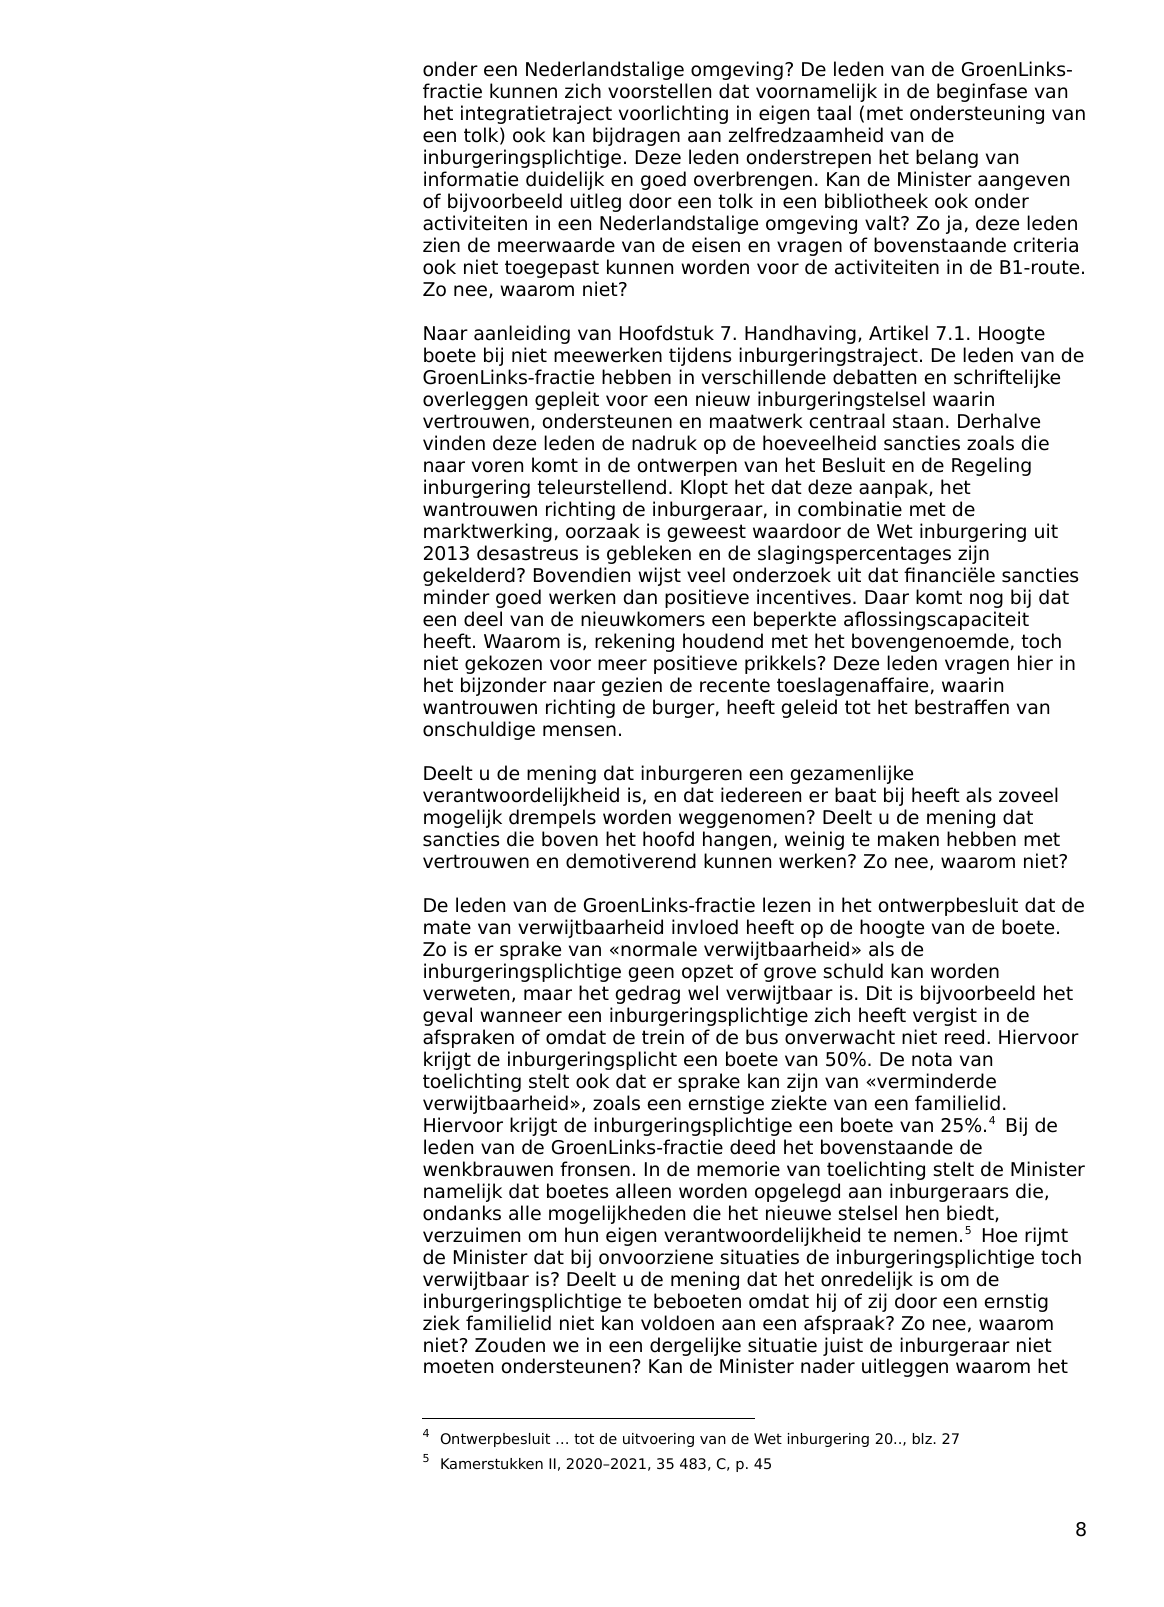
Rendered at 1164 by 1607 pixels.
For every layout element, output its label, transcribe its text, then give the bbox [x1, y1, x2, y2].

text Kamerstukken II, 2020–2021, 35 483, C, p. 45 [422, 1452, 1087, 1474]
text Ontwerpbesluit … tot de uitvoering van de Wet inburgering 20.., blz. 27 [422, 1427, 1087, 1449]
text onder een Nederlandstalige omgeving? De leden van de GroenLinks-fractie kunnen zich voorstellen dat voornamelijk in de beginfase van het integratietraject voorlichting in eigen taal (met ondersteuning van een tolk) ook kan bijdragen aan zelfredzaamheid van de inburgeringsplichtige. Deze leden onderstrepen het belang van informatie duidelijk en goed overbrengen. Kan de Minister aangeven of bijvoorbeeld uitleg door een tolk in een bibliotheek ook onder activiteiten in een Nederlandstalige omgeving valt? Zo ja, deze leden zien de meerwaarde van de eisen en vragen of bovenstaande criteria ook niet toegepast kunnen worden voor de activiteiten in de B1-route. Zo nee, waarom niet? [422, 59, 1087, 301]
text Deelt u de mening dat inburgeren een gezamenlijke verantwoordelijkheid is, en dat iedereen er baat bij heeft als zoveel mogelijk drempels worden weggenomen? Deelt u de mening dat sancties die boven het hoofd hangen, weinig te maken hebben met vertrouwen en demotiverend kunnen werken? Zo nee, waarom niet? [422, 763, 1087, 873]
text De leden van de GroenLinks-fractie lezen in het ontwerpbesluit dat de mate van verwijtbaarheid invloed heeft op de hoogte van de boete. Zo is er sprake van «normale verwijtbaarheid» als de inburgeringsplichtige geen opzet of grove schuld kan worden verweten, maar het gedrag wel verwijtbaar is. Dit is bijvoorbeeld het geval wanneer een inburgeringsplichtige zich heeft vergist in de afspraken of omdat de trein of de bus onverwacht niet reed. Hiervoor krijgt de inburgeringsplicht een boete van 50%. De nota van toelichting stelt ook dat er sprake kan zijn van «verminderde verwijtbaarheid», zoals een ernstige ziekte van een familielid. Hiervoor krijgt de inburgeringsplichtige een boete van 25%. Bij de leden van de GroenLinks-fractie deed het bovenstaande de wenkbrauwen fronsen. In de memorie van toelichting stelt de Minister namelijk dat boetes alleen worden opgelegd aan inburgeraars die, ondanks alle mogelijkheden die het nieuwe stelsel hen biedt, verzuimen om hun eigen verantwoordelijkheid te nemen. Hoe rijmt de Minister dat bij onvoorziene situaties de inburgeringsplichtige toch verwijtbaar is? Deelt u de mening dat het onredelijk is om de inburgeringsplichtige te beboeten omdat hij of zij door een ernstig ziek familielid niet kan voldoen aan een afspraak? Zo nee, waarom niet? Zouden we in een dergelijke situatie juist de inburgeraar niet moeten ondersteunen? Kan de Minister nader uitleggen waarom het [422, 895, 1087, 1378]
text Naar aanleiding van Hoofdstuk 7. Handhaving, Artikel 7.1. Hoogte boete bij niet meewerken tijdens inburgeringstraject. De leden van de GroenLinks-fractie hebben in verschillende debatten en schriftelijke overleggen gepleit voor een nieuw inburgeringstelsel waarin vertrouwen, ondersteunen en maatwerk centraal staan. Derhalve vinden deze leden de nadruk op de hoeveelheid sancties zoals die naar voren komt in de ontwerpen van het Besluit en de Regeling inburgering teleurstellend. Klopt het dat deze aanpak, het wantrouwen richting de inburgeraar, in combinatie met de marktwerking, oorzaak is geweest waardoor de Wet inburgering uit 2013 desastreus is gebleken en de slagingspercentages zijn gekelderd? Bovendien wijst veel onderzoek uit dat financiële sancties minder goed werken dan positieve incentives. Daar komt nog bij dat een deel van de nieuwkomers een beperkte aflossingscapaciteit heeft. Waarom is, rekening houdend met het bovengenoemde, toch niet gekozen voor meer positieve prikkels? Deze leden vragen hier in het bijzonder naar gezien de recente toeslagenaffaire, waarin wantrouwen richting de burger, heeft geleid tot het bestraffen van onschuldige mensen. [422, 323, 1087, 741]
